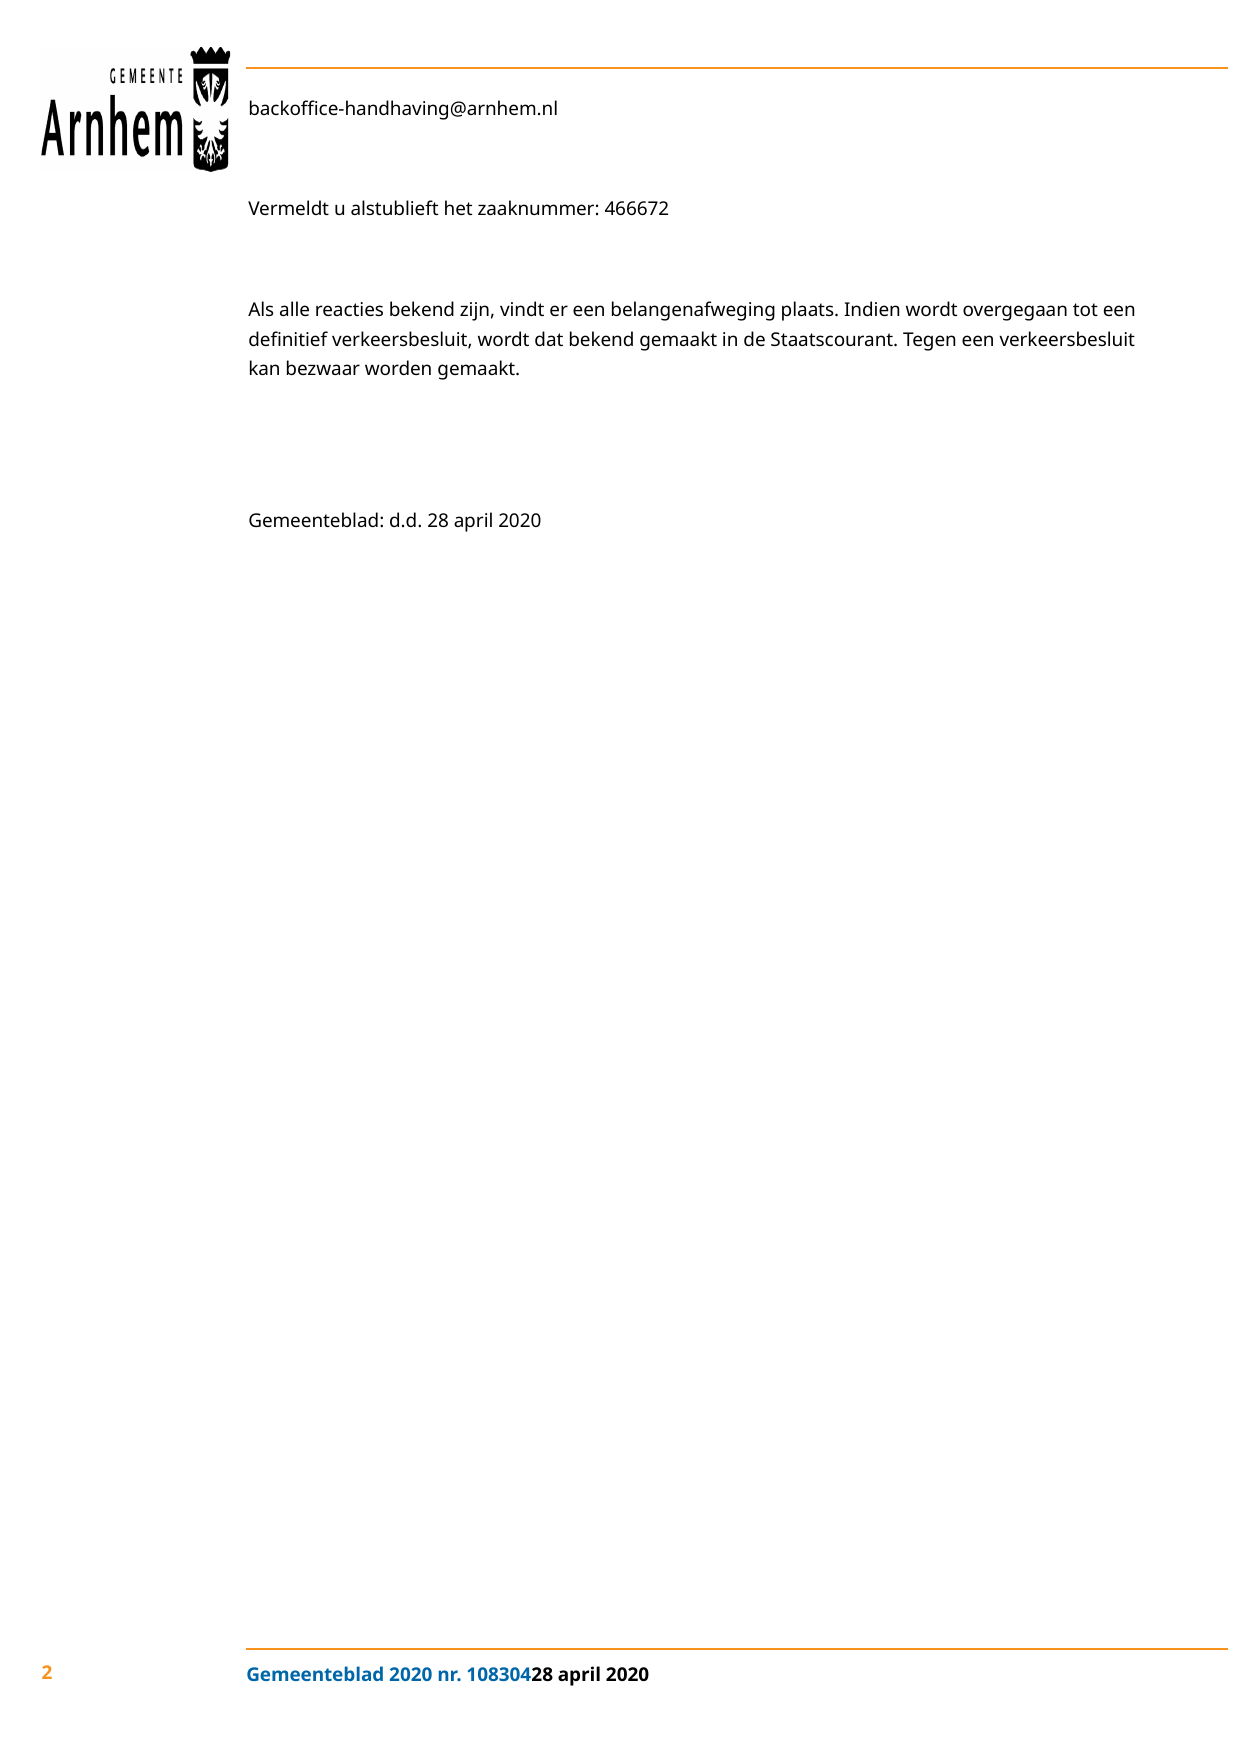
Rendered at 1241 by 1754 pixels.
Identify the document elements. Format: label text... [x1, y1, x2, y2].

text Vermeldt u alstublieft het zaaknummer: 466672 [248, 196, 1152, 221]
text Gemeenteblad: d.d. 28 april 2020 [248, 507, 1152, 533]
picture [41, 47, 231, 172]
text Als alle reacties bekend zijn, vindt er een belangenafweging plaats. Indien wordt overgegaan tot een definitief verkeersbesluit, wordt dat bekend gemaakt in de Staatscourant. Tegen een verkeersbesluit kan bezwaar worden gemaakt. [248, 296, 1152, 381]
text backoffice-handhaving@arnhem.nl [248, 95, 1152, 121]
